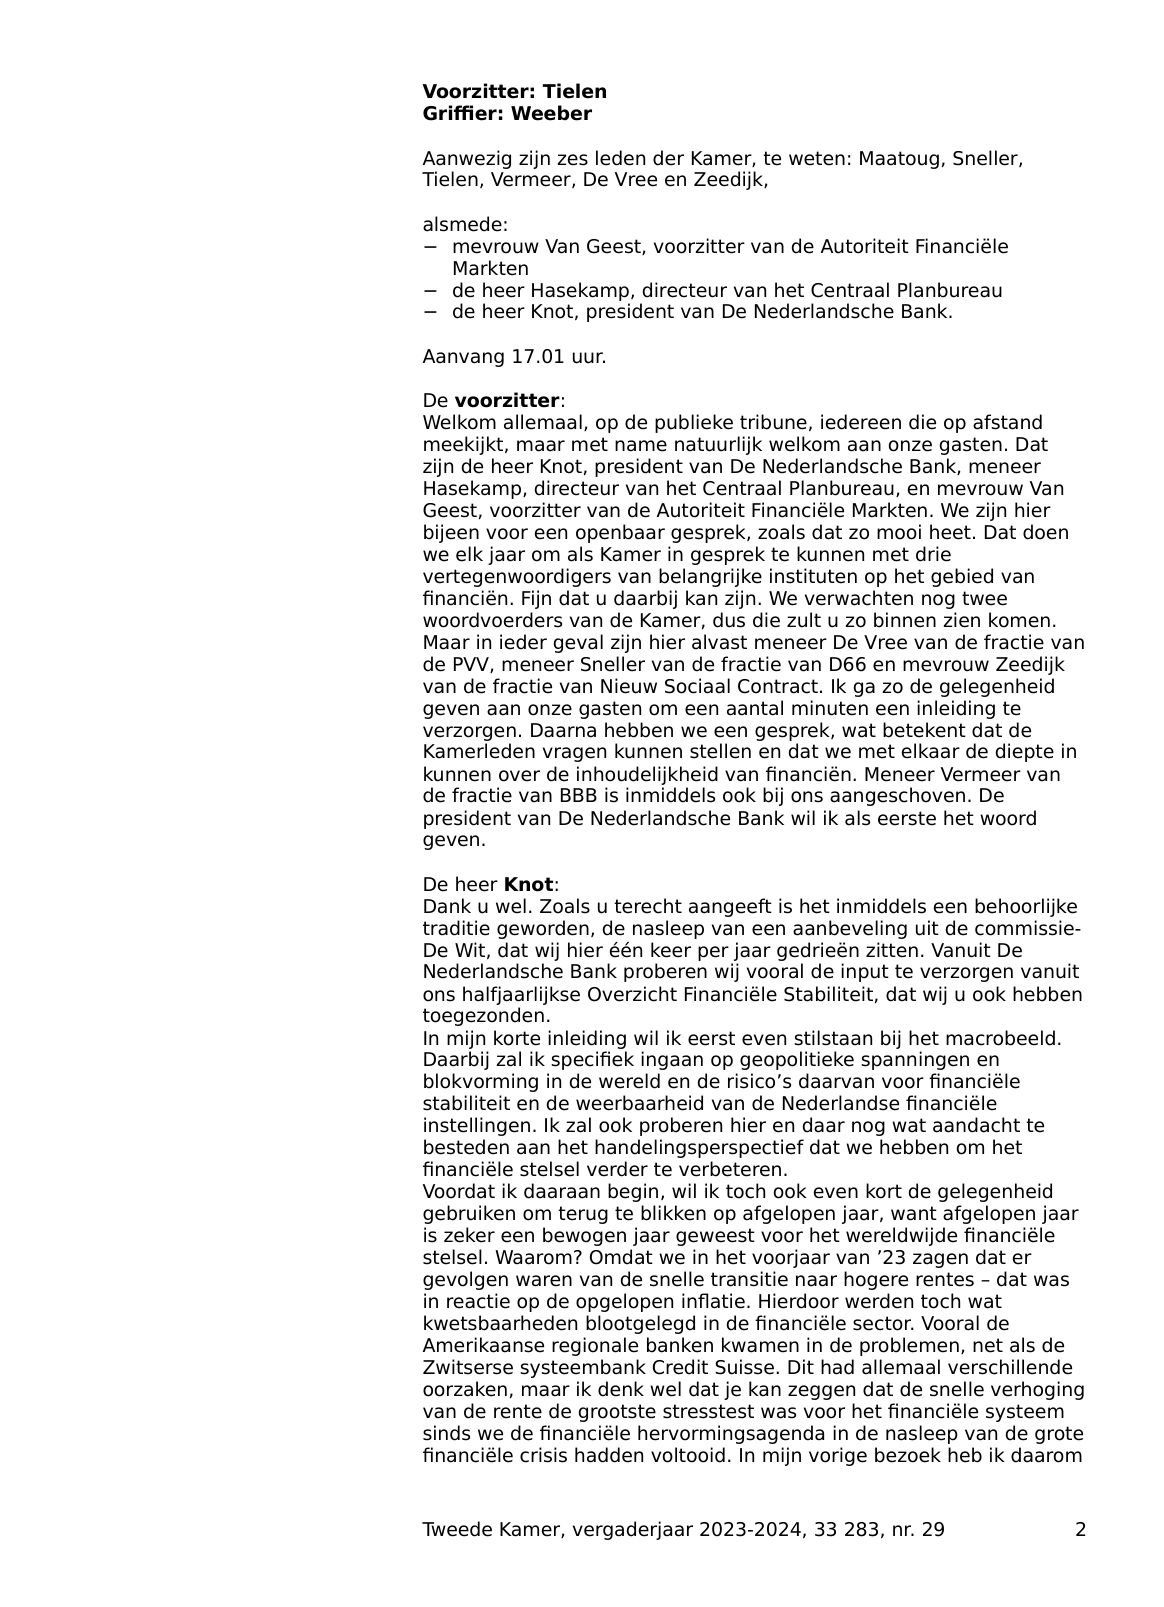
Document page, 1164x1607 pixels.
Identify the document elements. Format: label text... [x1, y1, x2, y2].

text Aanvang 17.01 uur. [422, 346, 1087, 368]
text Welkom allemaal, op de publieke tribune, iedereen die op afstand meekijkt, maar met name natuurlijk welkom aan onze gasten. Dat zijn de heer Knot, president van De Nederlandsche Bank, meneer Hasekamp, directeur van het Centraal Planbureau, en mevrouw Van Geest, voorzitter van de Autoriteit Financiële Markten. We zijn hier bijeen voor een openbaar gesprek, zoals dat zo mooi heet. Dat doen we elk jaar om als Kamer in gesprek te kunnen met drie vertegenwoordigers van belangrijke instituten op het gebied van financiën. Fijn dat u daarbij kan zijn. We verwachten nog twee woordvoerders van de Kamer, dus die zult u zo binnen zien komen. Maar in ieder geval zijn hier alvast meneer De Vree van de fractie van de PVV, meneer Sneller van de fractie van D66 en mevrouw Zeedijk van de fractie van Nieuw Sociaal Contract. Ik ga zo de gelegenheid geven aan onze gasten om een aantal minuten een inleiding te verzorgen. Daarna hebben we een gesprek, wat betekent dat de Kamerleden vragen kunnen stellen en dat we met elkaar de diepte in kunnen over de inhoudelijkheid van financiën. Meneer Vermeer van de fractie van BBB is inmiddels ook bij ons aangeschoven. De president van De Nederlandsche Bank wil ik als eerste het woord geven. [422, 412, 1087, 851]
text Aanwezig zijn zes leden der Kamer, te weten: Maatoug, Sneller, Tielen, Vermeer, De Vree en Zeedijk, [422, 147, 1087, 191]
text De heer Knot: [422, 873, 1087, 896]
text Voordat ik daaraan begin, wil ik toch ook even kort de gelegenheid gebruiken om terug te blikken op afgelopen jaar, want afgelopen jaar is zeker een bewogen jaar geweest voor het wereldwijde financiële stelsel. Waarom? Omdat we in het voorjaar van ’23 zagen dat er gevolgen waren van de snelle transitie naar hogere rentes – dat was in reactie op de opgelopen inflatie. Hierdoor werden toch wat kwetsbaarheden blootgelegd in de financiële sector. Vooral de Amerikaanse regionale banken kwamen in de problemen, net als de Zwitserse systeembank Credit Suisse. Dit had allemaal verschillende oorzaken, maar ik denk wel dat je kan zeggen dat de snelle verhoging van de rente de grootste stresstest was voor het financiële systeem sinds we de financiële hervormingsagenda in de nasleep van de grote financiële crisis hadden voltooid. In mijn vorige bezoek heb ik daarom [422, 1181, 1087, 1467]
text alsmede: [422, 213, 1087, 236]
text − mevrouw Van Geest, voorzitter van de Autoriteit Financiële Markten [422, 236, 1087, 279]
text Dank u wel. Zoals u terecht aangeeft is het inmiddels een behoorlijke traditie geworden, de nasleep van een aanbeveling uit de commissie-De Wit, dat wij hier één keer per jaar gedrieën zitten. Vanuit De Nederlandsche Bank proberen wij vooral de input te verzorgen vanuit ons halfjaarlijkse Overzicht Financiële Stabiliteit, dat wij u ook hebben toegezonden. [422, 896, 1087, 1027]
text In mijn korte inleiding wil ik eerst even stilstaan bij het macrobeeld. Daarbij zal ik specifiek ingaan op geopolitieke spanningen en blokvorming in de wereld en de risico’s daarvan voor financiële stabiliteit en de weerbaarheid van de Nederlandse financiële instellingen. Ik zal ook proberen hier en daar nog wat aandacht te besteden aan het handelingsperspectief dat we hebben om het financiële stelsel verder te verbeteren. [422, 1027, 1087, 1181]
text − de heer Hasekamp, directeur van het Centraal Planbureau [422, 279, 1087, 301]
text − de heer Knot, president van De Nederlandsche Bank. [422, 301, 1087, 323]
text De voorzitter: [422, 390, 1087, 412]
text Griffier: Weeber [422, 103, 1087, 125]
text Voorzitter: Tielen [422, 81, 1087, 103]
